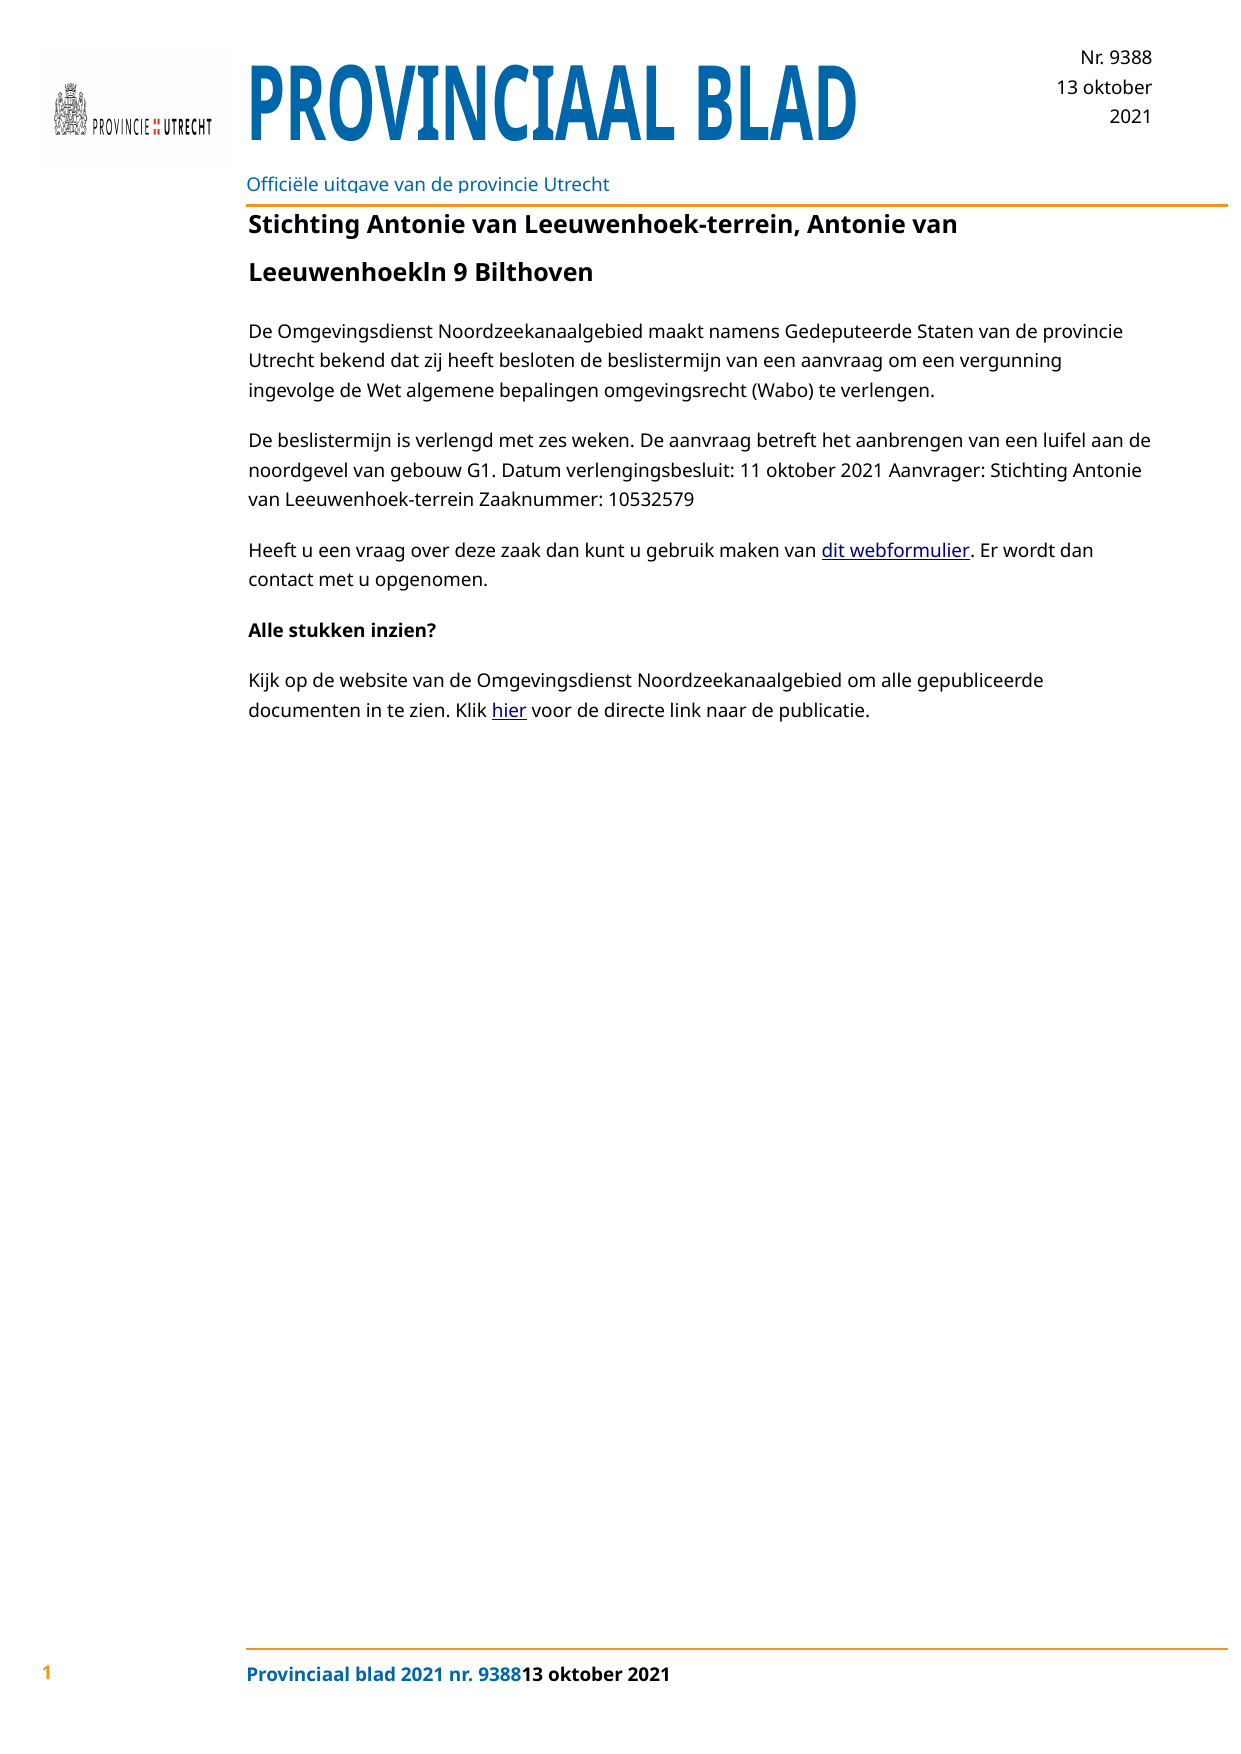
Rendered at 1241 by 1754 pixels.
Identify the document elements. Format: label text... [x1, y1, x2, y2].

text De beslistermijn is verlengd met zes weken. De aanvraag betreft het aanbrengen van een luifel aan de noordgevel van gebouw G1. Datum verlengingsbesluit: 11 oktober 2021 Aanvrager: Stichting Antonie van Leeuwenhoek-terrein Zaaknummer: 10532579 [248, 427, 1152, 512]
text De Omgevingsdienst Noordzeekanaalgebied maakt namens Gedeputeerde Staten van de provincie Utrecht bekend dat zij heeft besloten de beslistermijn van een aanvraag om een vergunning ingevolge de Wet algemene bepalingen omgevingsrecht (Wabo) te verlengen. [248, 318, 1152, 403]
picture [41, 47, 231, 172]
text Kijk op de website van de Omgevingsdienst Noordzeekanaalgebied om alle gepubliceerde documenten in te zien. Klik hier voor de directe link naar de publicatie. [248, 667, 1152, 723]
text Alle stukken inzien? [248, 617, 1152, 643]
text Heeft u een vraag over deze zaak dan kunt u gebruik maken van dit webformulier. Er wordt dan contact met u opgenomen. [248, 537, 1152, 592]
text Stichting Antonie van Leeuwenhoek-terrein, Antonie van Leeuwenhoekln 9 Bilthoven [248, 207, 1152, 288]
